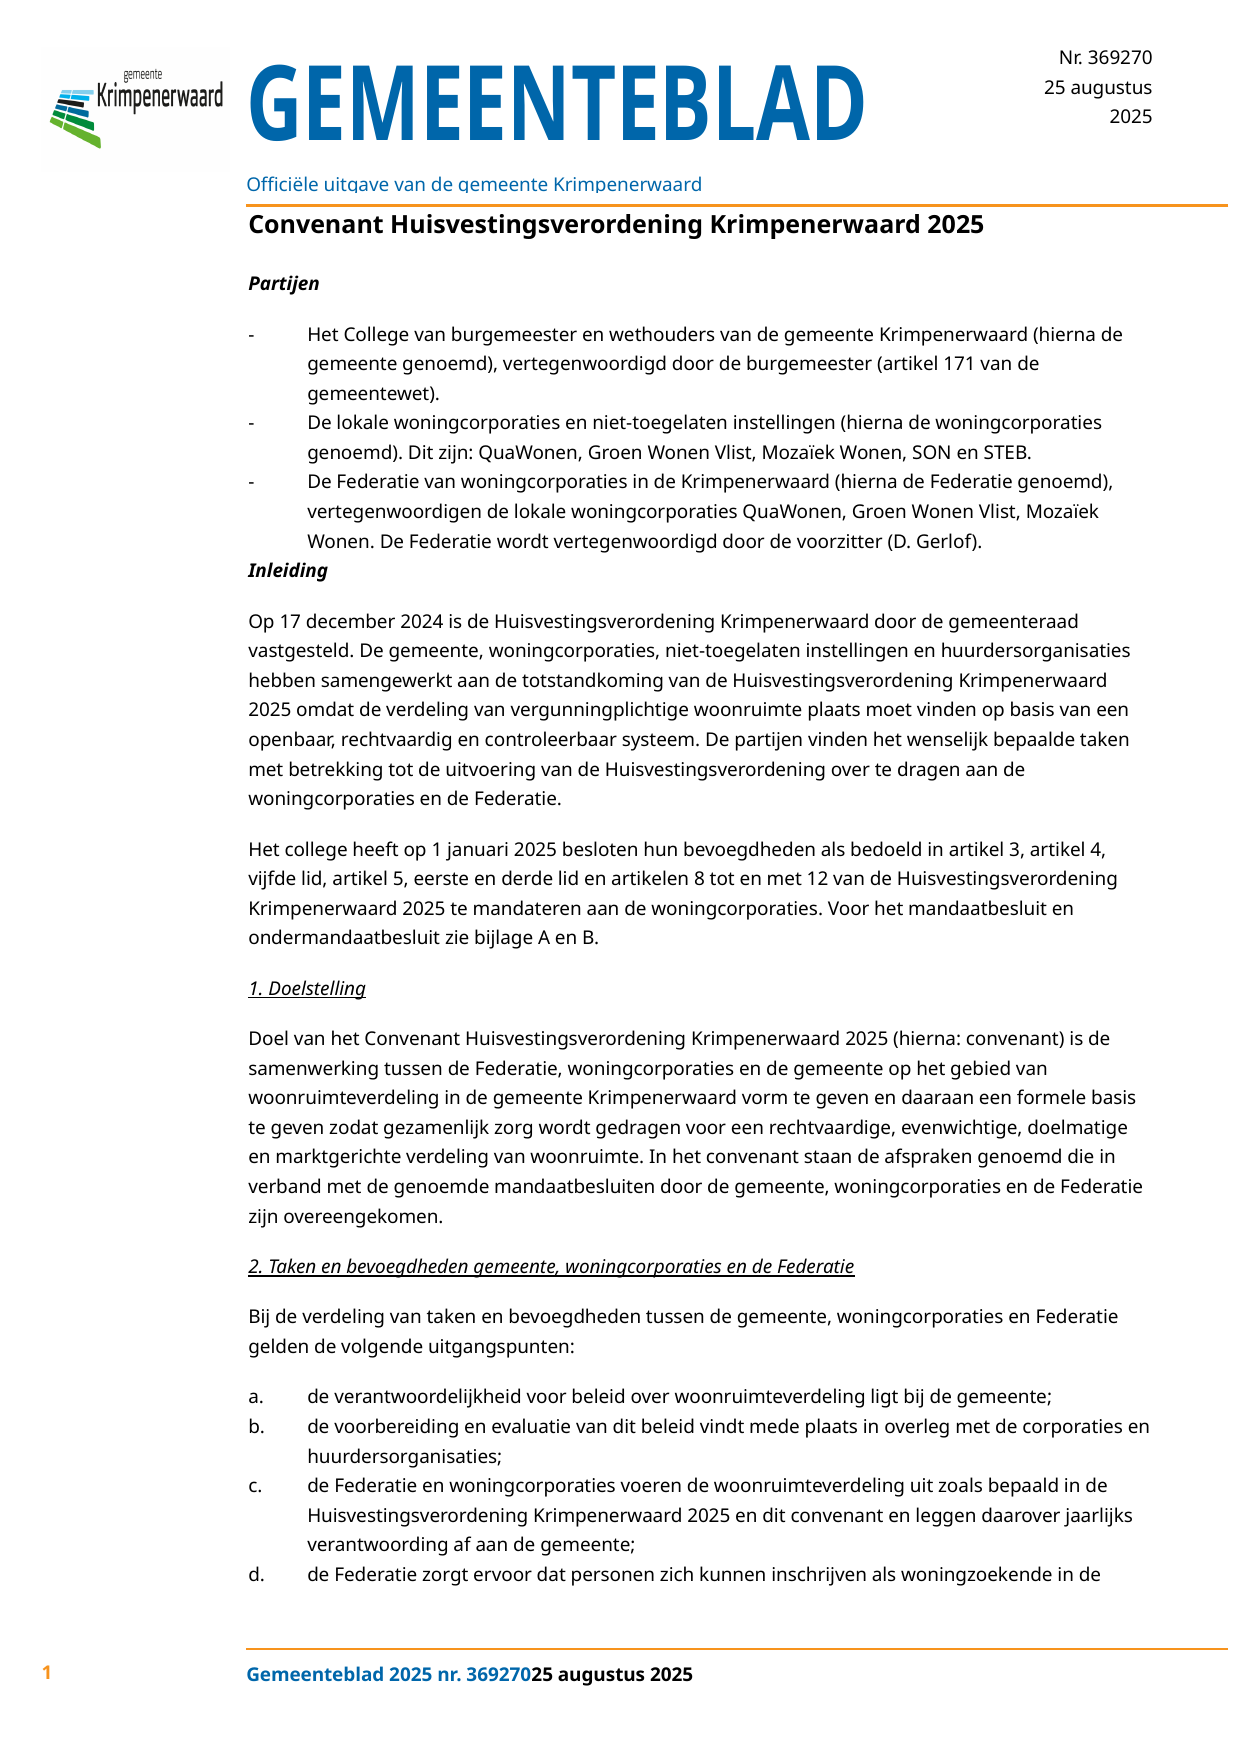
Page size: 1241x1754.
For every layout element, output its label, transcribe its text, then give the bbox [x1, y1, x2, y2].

list de voorbereiding en evaluatie van dit beleid vindt mede plaats in overleg met de corporaties en huurdersorganisaties; [248, 1413, 1152, 1468]
text Convenant Huisvestingsverordening Krimpenerwaard 2025 [248, 207, 1152, 241]
list De Federatie van woningcorporaties in de Krimpenerwaard (hierna de Federatie genoemd), vertegenwoordigen de lokale woningcorporaties QuaWonen, Groen Wonen Vlist, Mozaïek Wonen. De Federatie wordt vertegenwoordigd door de voorzitter (D. Gerlof). [248, 469, 1152, 553]
text 1. Doelstelling [248, 975, 1152, 1001]
text Inleiding [248, 557, 1152, 583]
text Bij de verdeling van taken en bevoegdheden tussen de gemeente, woningcorporaties en Federatie gelden de volgende uitgangspunten: [248, 1304, 1152, 1359]
list Het College van burgemeester en wethouders van de gemeente Krimpenerwaard (hierna de gemeente genoemd), vertegenwoordigd door de burgemeester (artikel 171 van de gemeentewet). [248, 321, 1152, 406]
text Doel van het Convenant Huisvestingsverordening Krimpenerwaard 2025 (hierna: convenant) is de samenwerking tussen de Federatie, woningcorporaties en de gemeente op het gebied van woonruimteverdeling in de gemeente Krimpenerwaard vorm te geven en daaraan een formele basis te geven zodat gezamenlijk zorg wordt gedragen voor een rechtvaardige, evenwichtige, doelmatige en marktgerichte verdeling van woonruimte. In het convenant staan de afspraken genoemd die in verband met de genoemde mandaatbesluiten door de gemeente, woningcorporaties en de Federatie zijn overeengekomen. [248, 1025, 1152, 1228]
text Op 17 december 2024 is de Huisvestingsverordening Krimpenerwaard door de gemeenteraad vastgesteld. De gemeente, woningcorporaties, niet-toegelaten instellingen en huurdersorganisaties hebben samengewerkt aan de totstandkoming van de Huisvestingsverordening Krimpenerwaard 2025 omdat de verdeling van vergunningplichtige woonruimte plaats moet vinden op basis van een openbaar, rechtvaardig en controleerbaar systeem. De partijen vinden het wenselijk bepaalde taken met betrekking tot de uitvoering van de Huisvestingsverordening over te dragen aan de woningcorporaties en de Federatie. [248, 608, 1152, 811]
list de Federatie en woningcorporaties voeren de woonruimteverdeling uit zoals bepaald in de Huisvestingsverordening Krimpenerwaard 2025 en dit convenant en leggen daarover jaarlijks verantwoording af aan de gemeente; [248, 1472, 1152, 1557]
text 2. Taken en bevoegdheden gemeente, woningcorporaties en de Federatie [248, 1253, 1152, 1279]
list De lokale woningcorporaties en niet-toegelaten instellingen (hierna de woningcorporaties genoemd). Dit zijn: QuaWonen, Groen Wonen Vlist, Mozaïek Wonen, SON en STEB. [248, 409, 1152, 465]
text Partijen [248, 270, 1152, 296]
list de Federatie zorgt ervoor dat personen zich kunnen inschrijven als woningzoekende in de [248, 1561, 1152, 1587]
list de verantwoordelijkheid voor beleid over woonruimteverdeling ligt bij de gemeente; [248, 1384, 1152, 1409]
text Het college heeft op 1 januari 2025 besloten hun bevoegdheden als bedoeld in artikel 3, artikel 4, vijfde lid, artikel 5, eerste en derde lid en artikelen 8 tot en met 12 van de Huisvestingsverordening Krimpenerwaard 2025 te mandateren aan de woningcorporaties. Voor het mandaatbesluit en ondermandaatbesluit zie bijlage A en B. [248, 836, 1152, 950]
picture [41, 47, 231, 172]
